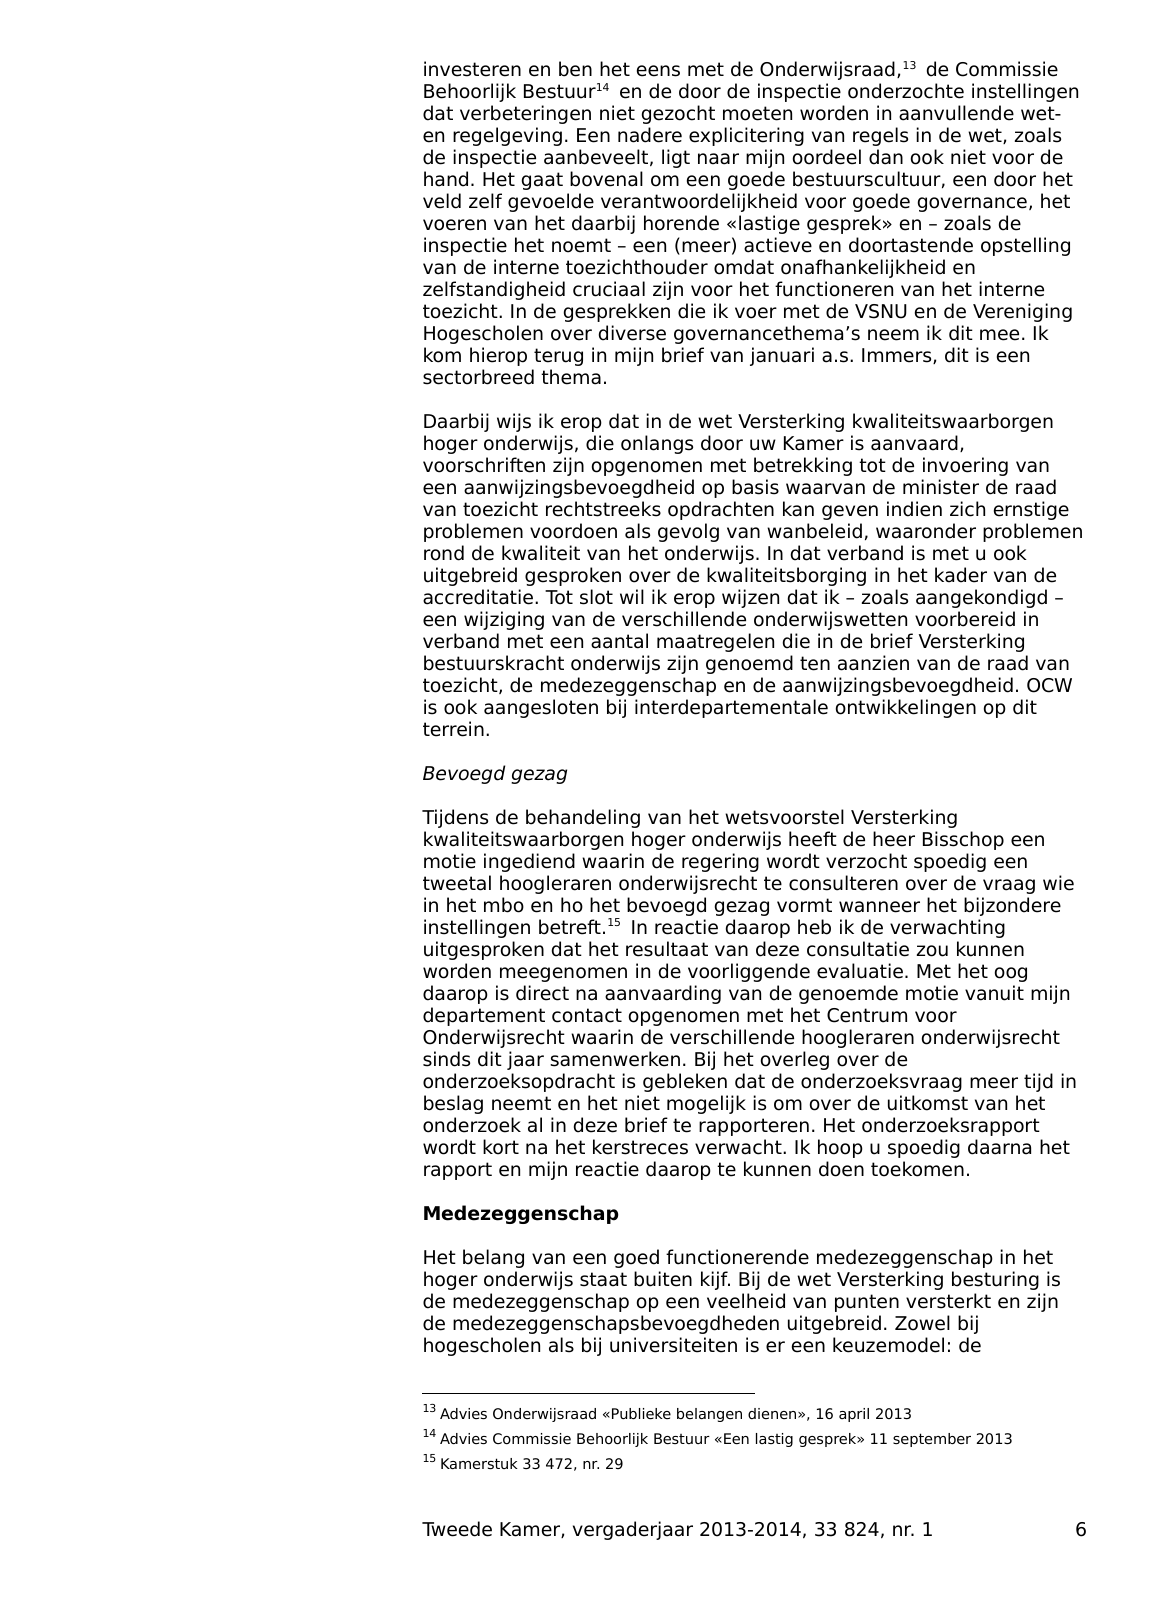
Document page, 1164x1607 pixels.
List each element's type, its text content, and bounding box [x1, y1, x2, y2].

subtitle Medezeggenschap [422, 1203, 1087, 1225]
text Tijdens de behandeling van het wetsvoorstel Versterking kwaliteitswaarborgen hoger onderwijs heeft de heer Bisschop een motie ingediend waarin de regering wordt verzocht spoedig een tweetal hoogleraren onderwijsrecht te consulteren over de vraag wie in het mbo en ho het bevoegd gezag vormt wanneer het bijzondere instellingen betreft. In reactie daarop heb ik de verwachting uitgesproken dat het resultaat van deze consultatie zou kunnen worden meegenomen in de voorliggende evaluatie. Met het oog daarop is direct na aanvaarding van de genoemde motie vanuit mijn departement contact opgenomen met het Centrum voor Onderwijsrecht waarin de verschillende hoogleraren onderwijsrecht sinds dit jaar samenwerken. Bij het overleg over de onderzoeksopdracht is gebleken dat de onderzoeksvraag meer tijd in beslag neemt en het niet mogelijk is om over de uitkomst van het onderzoek al in deze brief te rapporteren. Het onderzoeksrapport wordt kort na het kerstreces verwacht. Ik hoop u spoedig daarna het rapport en mijn reactie daarop te kunnen doen toekomen. [422, 807, 1087, 1181]
text Advies Onderwijsraad «Publieke belangen dienen», 16 april 2013 [422, 1402, 1087, 1424]
subtitle Bevoegd gezag [422, 763, 1087, 785]
text Kamerstuk 33 472, nr. 29 [422, 1452, 1087, 1474]
text Advies Commissie Behoorlijk Bestuur «Een lastig gesprek» 11 september 2013 [422, 1427, 1087, 1449]
text Daarbij wijs ik erop dat in de wet Versterking kwaliteitswaarborgen hoger onderwijs, die onlangs door uw Kamer is aanvaard, voorschriften zijn opgenomen met betrekking tot de invoering van een aanwijzingsbevoegdheid op basis waarvan de minister de raad van toezicht rechtstreeks opdrachten kan geven indien zich ernstige problemen voordoen als gevolg van wanbeleid, waaronder problemen rond de kwaliteit van het onderwijs. In dat verband is met u ook uitgebreid gesproken over de kwaliteitsborging in het kader van de accreditatie. Tot slot wil ik erop wijzen dat ik – zoals aangekondigd – een wijziging van de verschillende onderwijswetten voorbereid in verband met een aantal maatregelen die in de brief Versterking bestuurskracht onderwijs zijn genoemd ten aanzien van de raad van toezicht, de medezeggenschap en de aanwijzingsbevoegdheid. OCW is ook aangesloten bij interdepartementale ontwikkelingen op dit terrein. [422, 411, 1087, 741]
text Het belang van een goed functionerende medezeggenschap in het hoger onderwijs staat buiten kijf. Bij de wet Versterking besturing is de medezeggenschap op een veelheid van punten versterkt en zijn de medezeggenschapsbevoegdheden uitgebreid. Zowel bij hogescholen als bij universiteiten is er een keuzemodel: de [422, 1247, 1087, 1357]
text investeren en ben het eens met de Onderwijsraad, de Commissie Behoorlijk Bestuur en de door de inspectie onderzochte instellingen dat verbeteringen niet gezocht moeten worden in aanvullende wet- en regelgeving. Een nadere explicitering van regels in de wet, zoals de inspectie aanbeveelt, ligt naar mijn oordeel dan ook niet voor de hand. Het gaat bovenal om een goede bestuurscultuur, een door het veld zelf gevoelde verantwoordelijkheid voor goede governance, het voeren van het daarbij horende «lastige gesprek» en – zoals de inspectie het noemt – een (meer) actieve en doortastende opstelling van de interne toezichthouder omdat onafhankelijkheid en zelfstandigheid cruciaal zijn voor het functioneren van het interne toezicht. In de gesprekken die ik voer met de VSNU en de Vereniging Hogescholen over diverse governancethema’s neem ik dit mee. Ik kom hierop terug in mijn brief van januari a.s. Immers, dit is een sectorbreed thema. [422, 59, 1087, 389]
